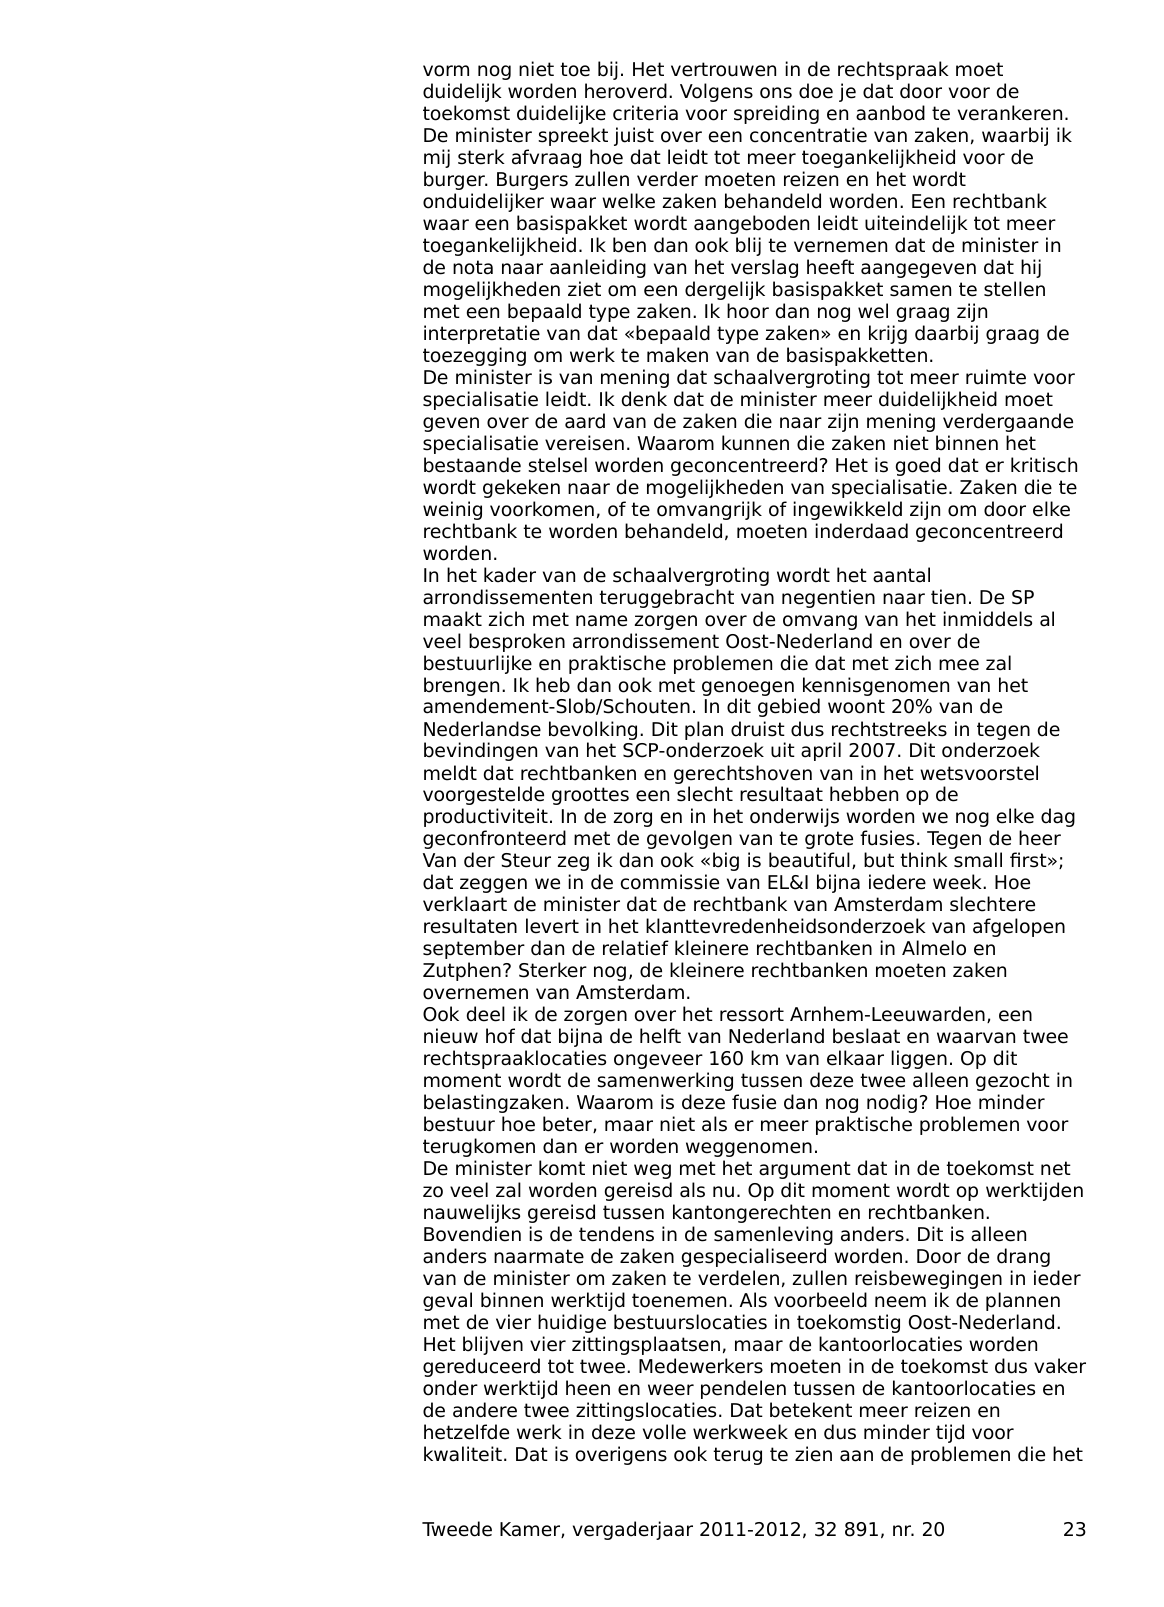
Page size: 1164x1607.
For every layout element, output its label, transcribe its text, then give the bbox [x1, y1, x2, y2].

text De minister komt niet weg met het argument dat in de toekomst net zo veel zal worden gereisd als nu. Op dit moment wordt op werktijden nauwelijks gereisd tussen kantongerechten en rechtbanken. Bovendien is de tendens in de samenleving anders. Dit is alleen anders naarmate de zaken gespecialiseerd worden. Door de drang van de minister om zaken te verdelen, zullen reisbewegingen in ieder geval binnen werktijd toenemen. Als voorbeeld neem ik de plannen met de vier huidige bestuurslocaties in toekomstig Oost-Nederland. Het blijven vier zittingsplaatsen, maar de kantoorlocaties worden gereduceerd tot twee. Medewerkers moeten in de toekomst dus vaker onder werktijd heen en weer pendelen tussen de kantoorlocaties en de andere twee zittingslocaties. Dat betekent meer reizen en hetzelfde werk in deze volle werkweek en dus minder tijd voor kwaliteit. Dat is overigens ook terug te zien aan de problemen die het [422, 1158, 1087, 1466]
text De minister is van mening dat schaalvergroting tot meer ruimte voor specialisatie leidt. Ik denk dat de minister meer duidelijkheid moet geven over de aard van de zaken die naar zijn mening verdergaande specialisatie vereisen. Waarom kunnen die zaken niet binnen het bestaande stelsel worden geconcentreerd? Het is goed dat er kritisch wordt gekeken naar de mogelijkheden van specialisatie. Zaken die te weinig voorkomen, of te omvangrijk of ingewikkeld zijn om door elke rechtbank te worden behandeld, moeten inderdaad geconcentreerd worden. [422, 367, 1087, 564]
text vorm nog niet toe bij. Het vertrouwen in de rechtspraak moet duidelijk worden heroverd. Volgens ons doe je dat door voor de toekomst duidelijke criteria voor spreiding en aanbod te verankeren. [422, 59, 1087, 125]
text De minister spreekt juist over een concentratie van zaken, waarbij ik mij sterk afvraag hoe dat leidt tot meer toegankelijkheid voor de burger. Burgers zullen verder moeten reizen en het wordt onduidelijker waar welke zaken behandeld worden. Een rechtbank waar een basispakket wordt aangeboden leidt uiteindelijk tot meer toegankelijkheid. Ik ben dan ook blij te vernemen dat de minister in de nota naar aanleiding van het verslag heeft aangegeven dat hij mogelijkheden ziet om een dergelijk basispakket samen te stellen met een bepaald type zaken. Ik hoor dan nog wel graag zijn interpretatie van dat «bepaald type zaken» en krijg daarbij graag de toezegging om werk te maken van de basispakketten. [422, 125, 1087, 367]
text Ook deel ik de zorgen over het ressort Arnhem-Leeuwarden, een nieuw hof dat bijna de helft van Nederland beslaat en waarvan twee rechtspraaklocaties ongeveer 160 km van elkaar liggen. Op dit moment wordt de samenwerking tussen deze twee alleen gezocht in belastingzaken. Waarom is deze fusie dan nog nodig? Hoe minder bestuur hoe beter, maar niet als er meer praktische problemen voor terugkomen dan er worden weggenomen. [422, 1004, 1087, 1158]
text In het kader van de schaalvergroting wordt het aantal arrondissementen teruggebracht van negentien naar tien. De SP maakt zich met name zorgen over de omvang van het inmiddels al veel besproken arrondissement Oost-Nederland en over de bestuurlijke en praktische problemen die dat met zich mee zal brengen. Ik heb dan ook met genoegen kennisgenomen van het amendement-Slob/Schouten. In dit gebied woont 20% van de Nederlandse bevolking. Dit plan druist dus rechtstreeks in tegen de bevindingen van het SCP-onderzoek uit april 2007. Dit onderzoek meldt dat rechtbanken en gerechtshoven van in het wetsvoorstel voorgestelde groottes een slecht resultaat hebben op de productiviteit. In de zorg en in het onderwijs worden we nog elke dag geconfronteerd met de gevolgen van te grote fusies. Tegen de heer Van der Steur zeg ik dan ook «big is beautiful, but think small first»; dat zeggen we in de commissie van EL&I bijna iedere week. Hoe verklaart de minister dat de rechtbank van Amsterdam slechtere resultaten levert in het klanttevredenheidsonderzoek van afgelopen september dan de relatief kleinere rechtbanken in Almelo en Zutphen? Sterker nog, de kleinere rechtbanken moeten zaken overnemen van Amsterdam. [422, 564, 1087, 1004]
